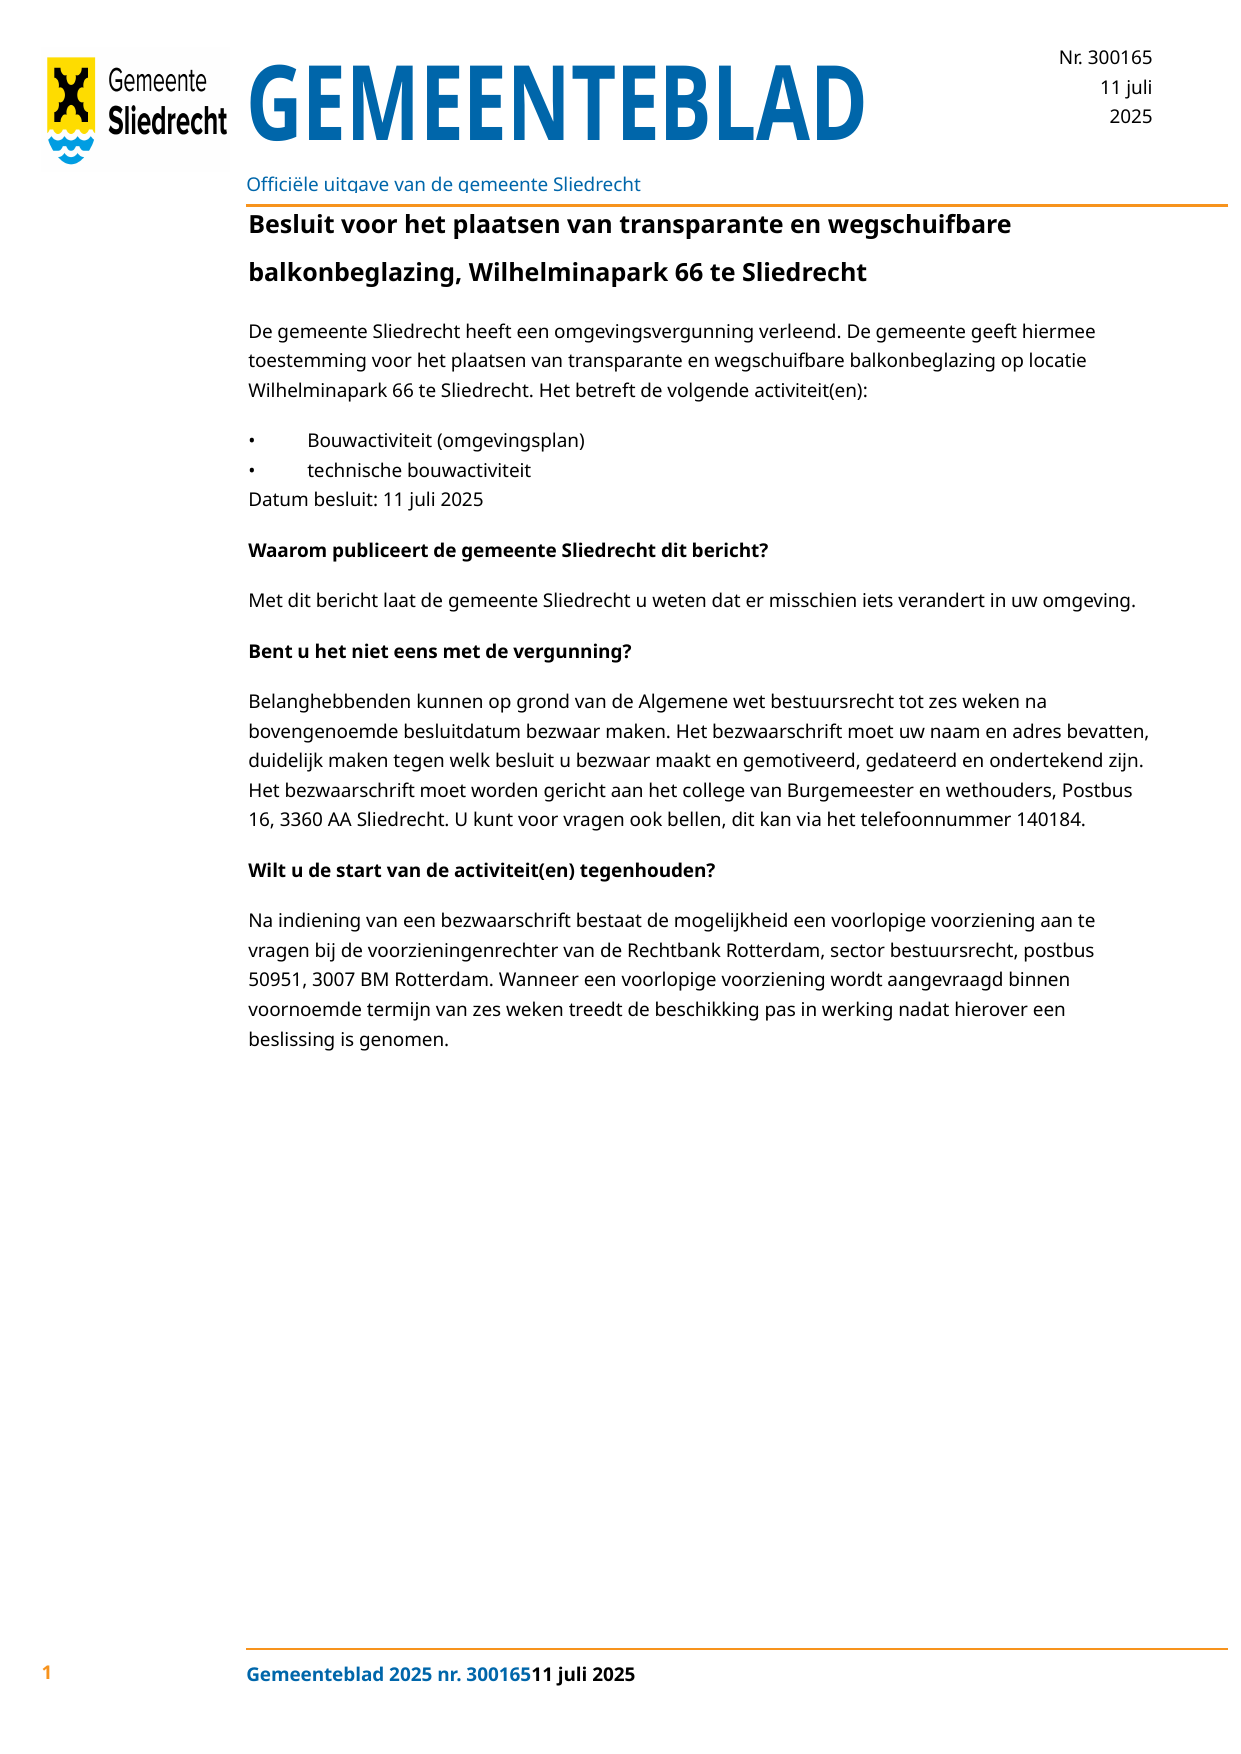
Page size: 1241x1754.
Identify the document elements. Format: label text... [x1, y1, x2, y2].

text Wilt u de start van de activiteit(en) tegenhouden? [248, 857, 1152, 883]
text Bent u het niet eens met de vergunning? [248, 638, 1152, 664]
text De gemeente Sliedrecht heeft een omgevingsvergunning verleend. De gemeente geeft hiermee toestemming voor het plaatsen van transparante en wegschuifbare balkonbeglazing op locatie Wilhelminapark 66 te Sliedrecht. Het betreft de volgende activiteit(en): [248, 318, 1152, 403]
picture [41, 47, 231, 172]
list Bouwactiviteit (omgevingsplan) [248, 427, 1152, 453]
list technische bouwactiviteit [248, 457, 1152, 483]
text Belanghebbenden kunnen op grond van de Algemene wet bestuursrecht tot zes weken na bovengenoemde besluitdatum bezwaar maken. Het bezwaarschrift moet uw naam en adres bevatten, duidelijk maken tegen welk besluit u bezwaar maakt en gemotiveerd, gedateerd en ondertekend zijn. Het bezwaarschrift moet worden gericht aan het college van Burgemeester en wethouders, Postbus 16, 3360 AA Sliedrecht. U kunt voor vragen ook bellen, dit kan via het telefoonnummer 140184. [248, 688, 1152, 832]
text Datum besluit: 11 juli 2025 [248, 487, 1152, 512]
text Met dit bericht laat de gemeente Sliedrecht u weten dat er misschien iets verandert in uw omgeving. [248, 587, 1152, 613]
text Waarom publiceert de gemeente Sliedrecht dit bericht? [248, 537, 1152, 563]
text Besluit voor het plaatsen van transparante en wegschuifbare balkonbeglazing, Wilhelminapark 66 te Sliedrecht [248, 207, 1152, 288]
text Na indiening van een bezwaarschrift bestaat de mogelijkheid een voorlopige voorziening aan te vragen bij de voorzieningenrechter van de Rechtbank Rotterdam, sector bestuursrecht, postbus 50951, 3007 BM Rotterdam. Wanneer een voorlopige voorziening wordt aangevraagd binnen voornoemde termijn van zes weken treedt de beschikking pas in werking nadat hierover een beslissing is genomen. [248, 907, 1152, 1052]
